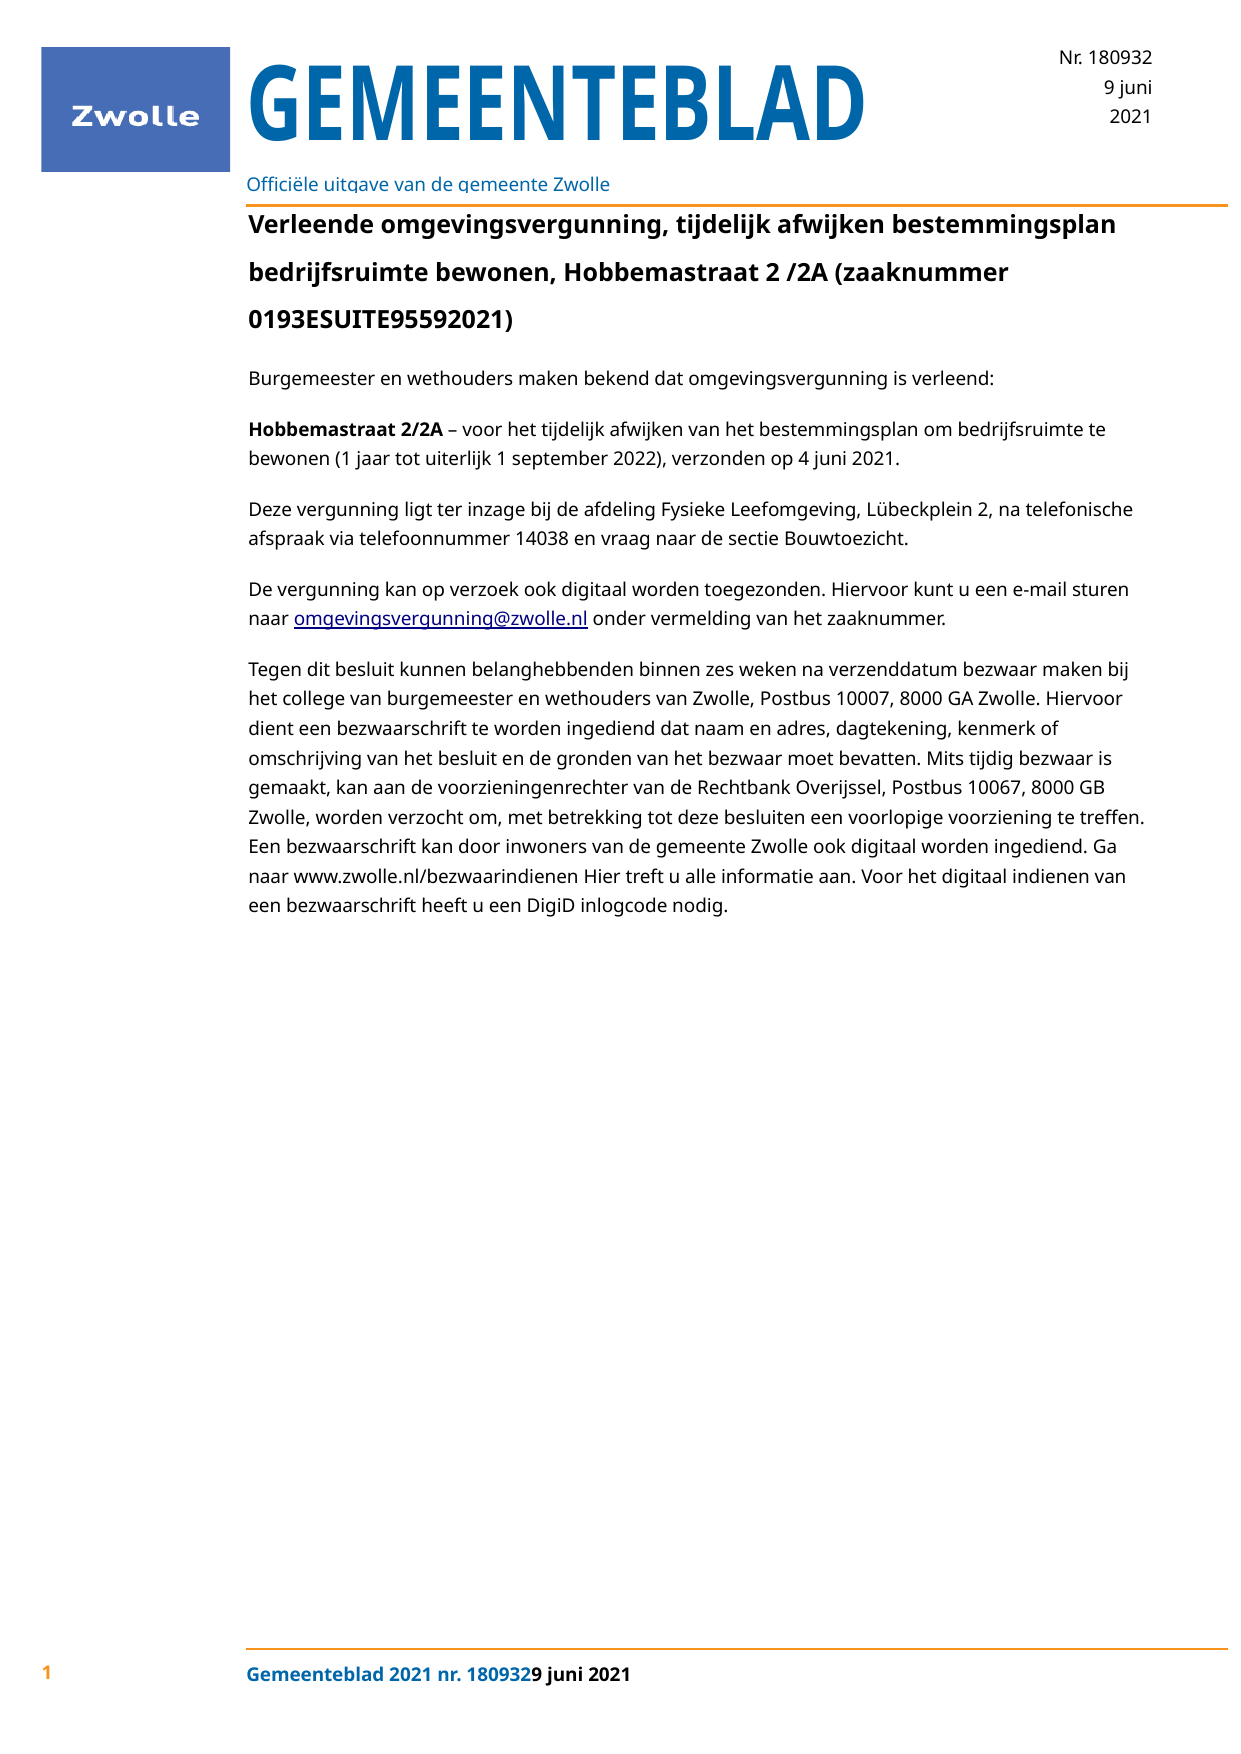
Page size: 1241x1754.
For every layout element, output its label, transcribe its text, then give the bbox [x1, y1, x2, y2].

text De vergunning kan op verzoek ook digitaal worden toegezonden. Hiervoor kunt u een e-mail sturen naar omgevingsvergunning@zwolle.nl onder vermelding van het zaaknummer. [248, 576, 1152, 631]
picture [41, 47, 231, 172]
text Burgemeester en wethouders maken bekend dat omgevingsvergunning is verleend: [248, 366, 1152, 391]
text Tegen dit besluit kunnen belanghebbenden binnen zes weken na verzenddatum bezwaar maken bij het college van burgemeester en wethouders van Zwolle, Postbus 10007, 8000 GA Zwolle. Hiervoor dient een bezwaarschrift te worden ingediend dat naam en adres, dagtekening, kenmerk of omschrijving van het besluit en de gronden van het bezwaar moet bevatten. Mits tijdig bezwaar is gemaakt, kan aan de voorzieningenrechter van de Rechtbank Overijssel, Postbus 10067, 8000 GB Zwolle, worden verzocht om, met betrekking tot deze besluiten een voorlopige voorziening te treffen. Een bezwaarschrift kan door inwoners van de gemeente Zwolle ook digitaal worden ingediend. Ga naar www.zwolle.nl/bezwaarindienen Hier treft u alle informatie aan. Voor het digitaal indienen van een bezwaarschrift heeft u een DigiD inlogcode nodig. [248, 656, 1152, 918]
text Verleende omgevingsvergunning, tijdelijk afwijken bestemmingsplan bedrijfsruimte bewonen, Hobbemastraat 2 /2A (zaaknummer 0193ESUITE95592021) [248, 207, 1152, 336]
text Hobbemastraat 2/2A – voor het tijdelijk afwijken van het bestemmingsplan om bedrijfsruimte te bewonen (1 jaar tot uiterlijk 1 september 2022), verzonden op 4 juni 2021. [248, 416, 1152, 471]
text Deze vergunning ligt ter inzage bij de afdeling Fysieke Leefomgeving, Lübeckplein 2, na telefonische afspraak via telefoonnummer 14038 en vraag naar de sectie Bouwtoezicht. [248, 496, 1152, 551]
